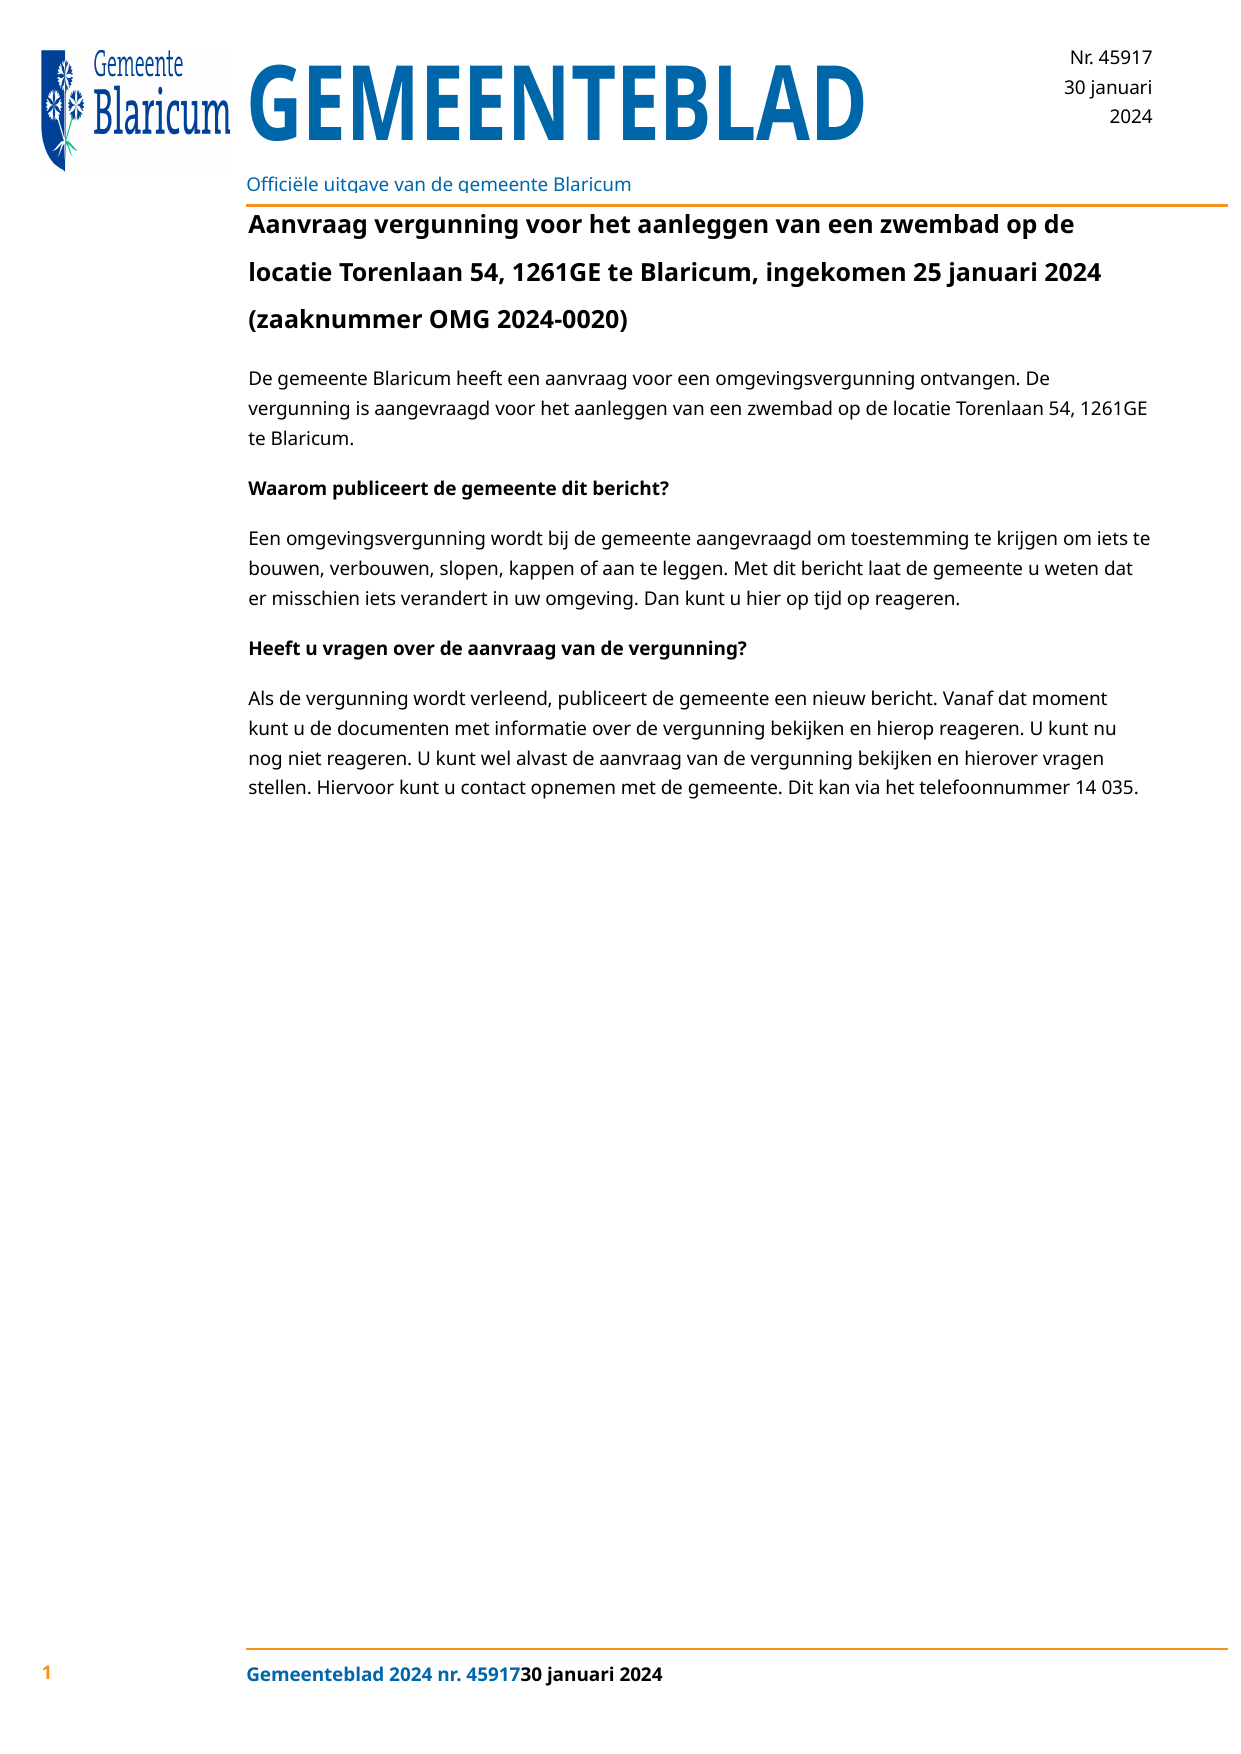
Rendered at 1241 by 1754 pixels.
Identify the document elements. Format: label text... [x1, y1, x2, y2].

text Als de vergunning wordt verleend, publiceert de gemeente een nieuw bericht. Vanaf dat moment kunt u de documenten met informatie over de vergunning bekijken en hierop reageren. U kunt nu nog niet reageren. U kunt wel alvast de aanvraag van de vergunning bekijken en hierover vragen stellen. Hiervoor kunt u contact opnemen met de gemeente. Dit kan via het telefoonnummer 14 035. [248, 686, 1152, 800]
text De gemeente Blaricum heeft een aanvraag voor een omgevingsvergunning ontvangen. De vergunning is aangevraagd voor het aanleggen van een zwembad op de locatie Torenlaan 54, 1261GE te Blaricum. [248, 366, 1152, 450]
text Een omgevingsvergunning wordt bij de gemeente aangevraagd om toestemming te krijgen om iets te bouwen, verbouwen, slopen, kappen of aan te leggen. Met dit bericht laat de gemeente u weten dat er misschien iets verandert in uw omgeving. Dan kunt u hier op tijd op reageren. [248, 526, 1152, 610]
text Aanvraag vergunning voor het aanleggen van een zwembad op de locatie Torenlaan 54, 1261GE te Blaricum, ingekomen 25 januari 2024 (zaaknummer OMG 2024-0020) [248, 207, 1152, 336]
text Waarom publiceert de gemeente dit bericht? [248, 475, 1152, 501]
text Heeft u vragen over de aanvraag van de vergunning? [248, 635, 1152, 661]
picture [41, 47, 231, 172]
